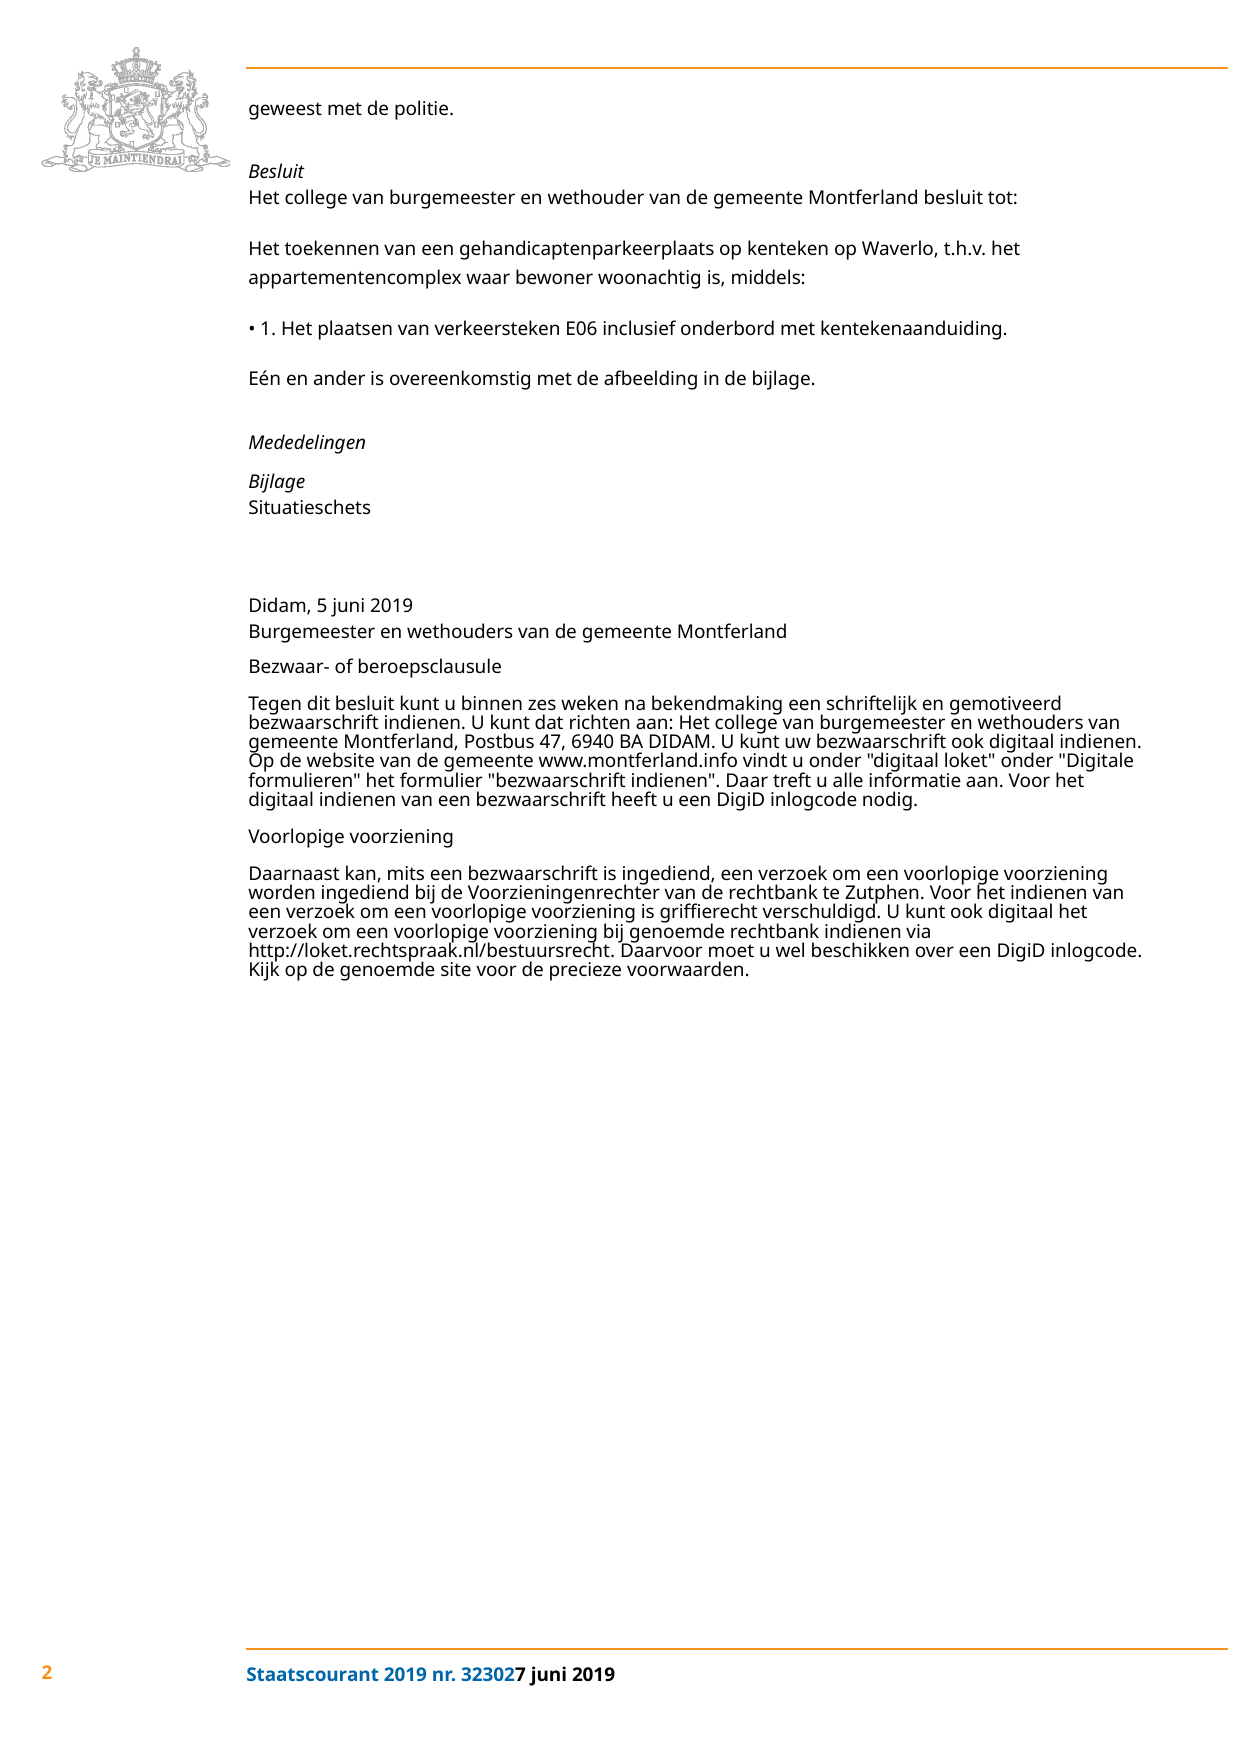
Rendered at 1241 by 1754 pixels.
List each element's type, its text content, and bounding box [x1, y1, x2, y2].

text Didam, 5 juni 2019 [248, 592, 1152, 618]
text Bijlage [248, 468, 1152, 494]
text Bezwaar- of beroepsclausule [248, 658, 1152, 677]
text geweest met de politie. [248, 95, 1152, 121]
text Het college van burgemeester en wethouder van de gemeente Montferland besluit tot: [248, 184, 1152, 210]
picture [41, 47, 231, 172]
text Tegen dit besluit kunt u binnen zes weken na bekendmaking een schriftelijk en gemotiveerd bezwaarschrift indienen. U kunt dat richten aan: Het college van burgemeester en wethouders van gemeente Montferland, Postbus 47, 6940 BA DIDAM. U kunt uw bezwaarschrift ook digitaal indienen. Op de website van de gemeente www.montferland.info vindt u onder "digitaal loket" onder "Digitale formulieren" het formulier "bezwaarschrift indienen". Daar treft u alle informatie aan. Voor het digitaal indienen van een bezwaarschrift heeft u een DigiD inlogcode nodig. [248, 694, 1152, 810]
text Mededelingen [248, 429, 1152, 455]
text Voorlopige voorziening [248, 828, 1152, 847]
text Situatieschets [248, 494, 1152, 520]
text Besluit [248, 159, 1152, 184]
text Daarnaast kan, mits een bezwaarschrift is ingediend, een verzoek om een voorlopige voorziening worden ingediend bij de Voorzieningenrechter van de rechtbank te Zutphen. Voor het indienen van een verzoek om een voorlopige voorziening is griffierecht verschuldigd. U kunt ook digitaal het verzoek om een voorlopige voorziening bij genoemde rechtbank indienen via http://loket.rechtspraak.nl/bestuursrecht. Daarvoor moet u wel beschikken over een DigiD inlogcode. Kijk op de genoemde site voor de precieze voorwaarden. [248, 865, 1152, 981]
text Burgemeester en wethouders van de gemeente Montferland [248, 618, 1152, 644]
text Eén en ander is overeenkomstig met de afbeelding in de bijlage. [248, 365, 1152, 391]
text • 1. Het plaatsen van verkeersteken E06 inclusief onderbord met kentekenaanduiding. [248, 315, 1152, 341]
text Het toekennen van een gehandicaptenparkeerplaats op kenteken op Waverlo, t.h.v. het appartementencomplex waar bewoner woonachtig is, middels: [248, 235, 1152, 290]
